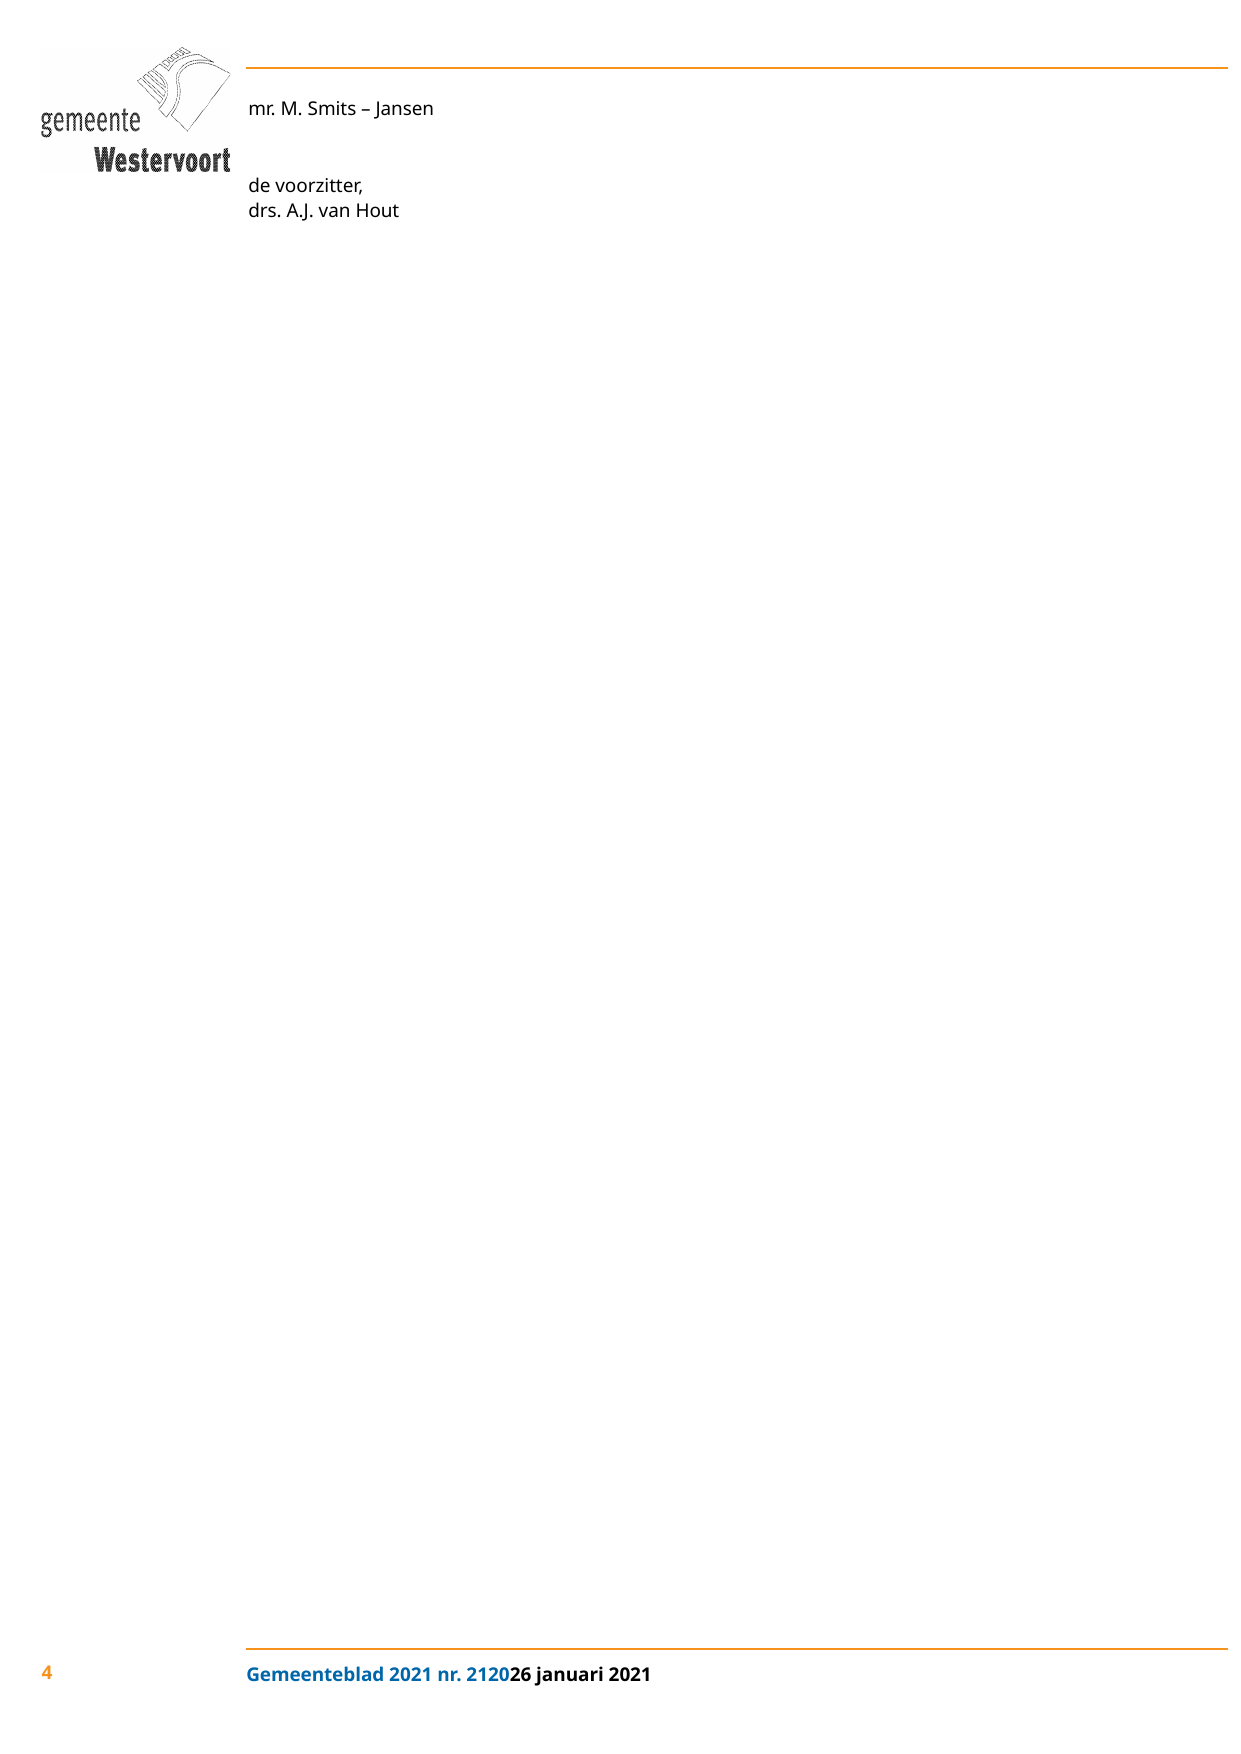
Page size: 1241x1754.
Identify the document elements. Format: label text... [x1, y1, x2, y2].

text mr. M. Smits – Jansen [248, 95, 1152, 121]
text de voorzitter, [248, 172, 1152, 198]
text drs. A.J. van Hout [248, 198, 1152, 223]
picture [41, 47, 231, 172]
